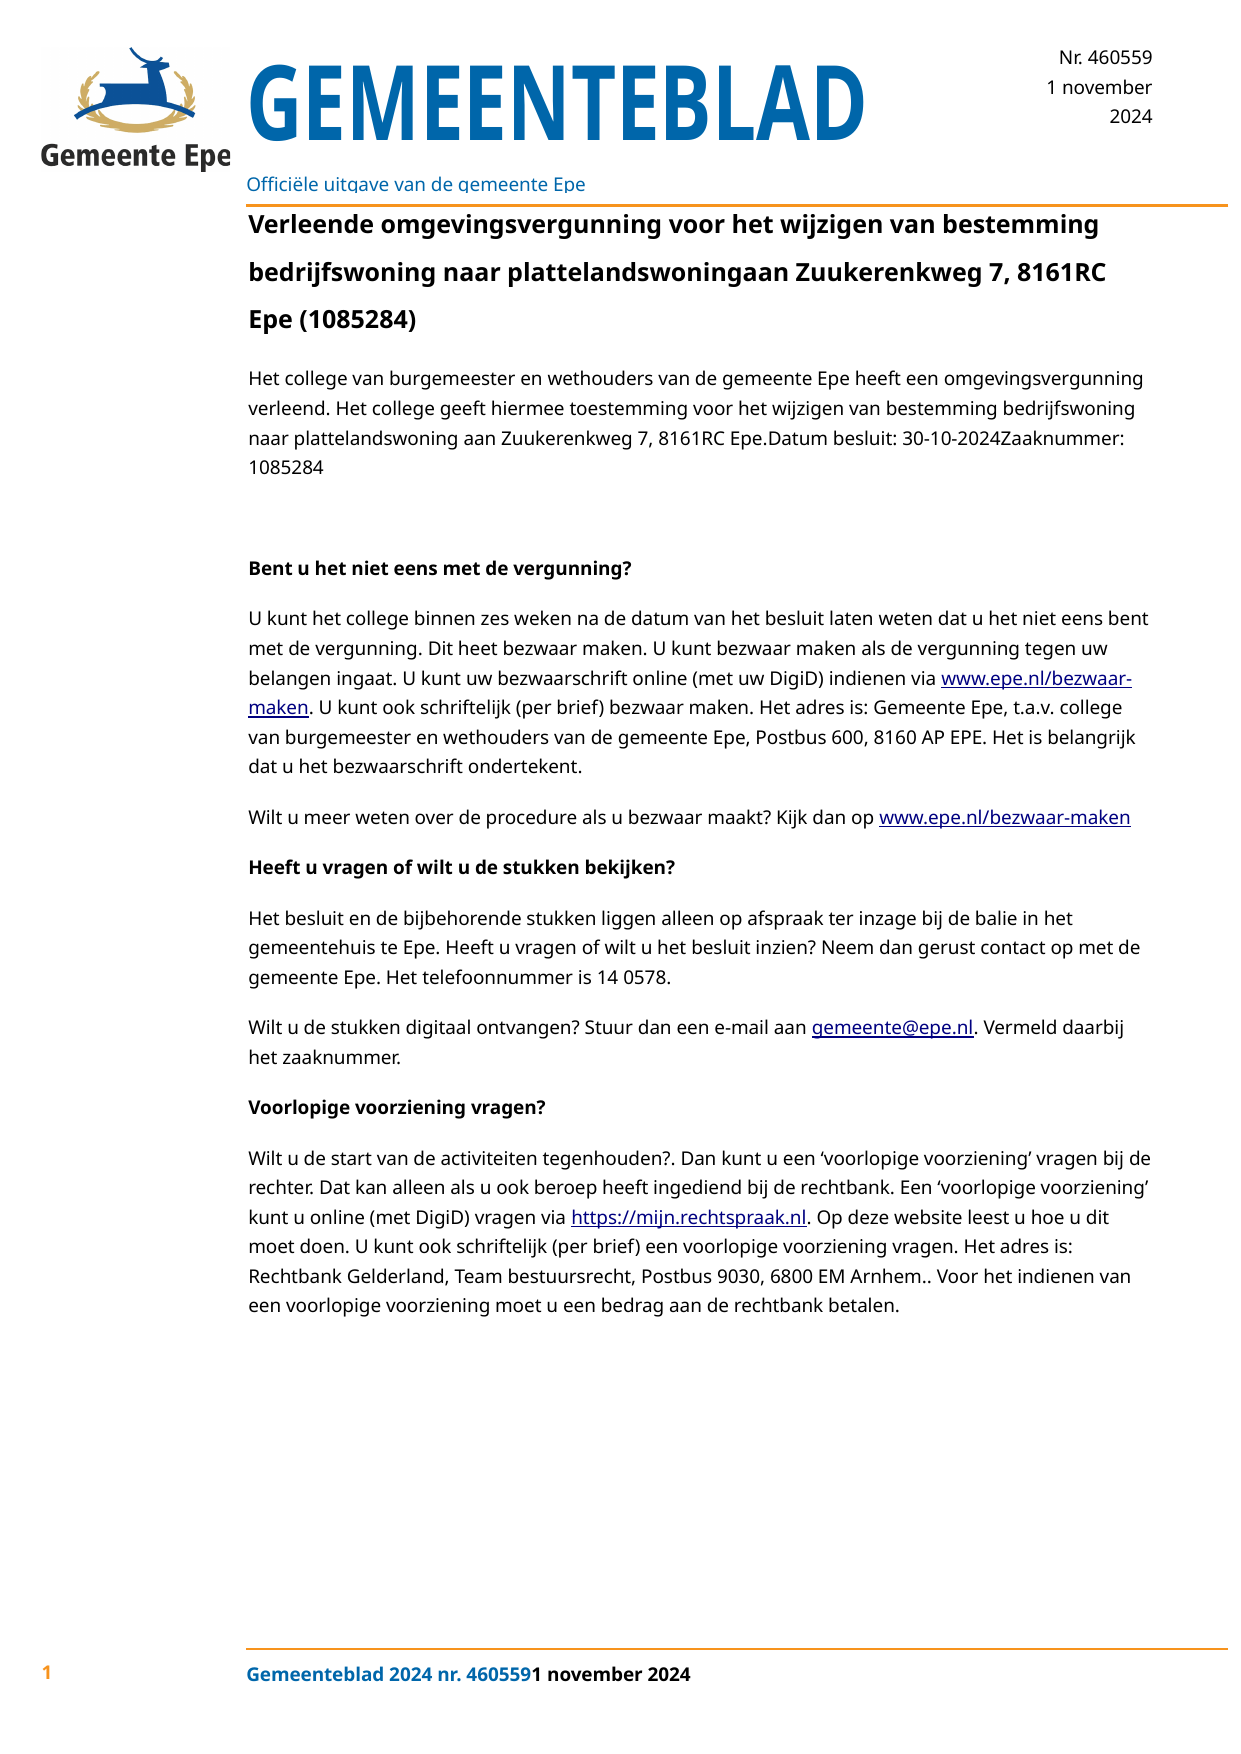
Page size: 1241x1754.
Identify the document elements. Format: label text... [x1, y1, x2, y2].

text U kunt het college binnen zes weken na de datum van het besluit laten weten dat u het niet eens bent met de vergunning. Dit heet bezwaar maken. U kunt bezwaar maken als de vergunning tegen uw belangen ingaat. U kunt uw bezwaarschrift online (met uw DigiD) indienen via www.epe.nl/bezwaar-maken. U kunt ook schriftelijk (per brief) bezwaar maken. Het adres is: Gemeente Epe, t.a.v. college van burgemeester en wethouders van de gemeente Epe, Postbus 600, 8160 AP EPE. Het is belangrijk dat u het bezwaarschrift ondertekent. [248, 606, 1152, 779]
text Het besluit en de bijbehorende stukken liggen alleen op afspraak ter inzage bij de balie in het gemeentehuis te Epe. Heeft u vragen of wilt u het besluit inzien? Neem dan gerust contact op met de gemeente Epe. Het telefoonnummer is 14 0578. [248, 905, 1152, 989]
text Wilt u de start van de activiteiten tegenhouden?. Dan kunt u een ‘voorlopige voorziening’ vragen bij de rechter. Dat kan alleen als u ook beroep heeft ingediend bij de rechtbank. Een ‘voorlopige voorziening’ kunt u online (met DigiD) vragen via https://mijn.rechtspraak.nl. Op deze website leest u hoe u dit moet doen. U kunt ook schriftelijk (per brief) een voorlopige voorziening vragen. Het adres is: Rechtbank Gelderland, Team bestuursrecht, Postbus 9030, 6800 EM Arnhem.. Voor het indienen van een voorlopige voorziening moet u een bedrag aan de rechtbank betalen. [248, 1145, 1152, 1318]
text Voorlopige voorziening vragen? [248, 1094, 1152, 1120]
text Het college van burgemeester en wethouders van de gemeente Epe heeft een omgevingsvergunning verleend. Het college geeft hiermee toestemming voor het wijzigen van bestemming bedrijfswoning naar plattelandswoning aan Zuukerenkweg 7, 8161RC Epe.Datum besluit: 30-10-2024Zaaknummer: 1085284 [248, 366, 1152, 480]
text Wilt u meer weten over de procedure als u bezwaar maakt? Kijk dan op www.epe.nl/bezwaar-maken [248, 804, 1152, 829]
text Wilt u de stukken digitaal ontvangen? Stuur dan een e-mail aan gemeente@epe.nl. Vermeld daarbij het zaaknummer. [248, 1014, 1152, 1069]
text Bent u het niet eens met de vergunning? [248, 555, 1152, 581]
text Heeft u vragen of wilt u de stukken bekijken? [248, 854, 1152, 880]
text Verleende omgevingsvergunning voor het wijzigen van bestemming bedrijfswoning naar plattelandswoningaan Zuukerenkweg 7, 8161RC Epe (1085284) [248, 207, 1152, 336]
picture [41, 47, 231, 172]
